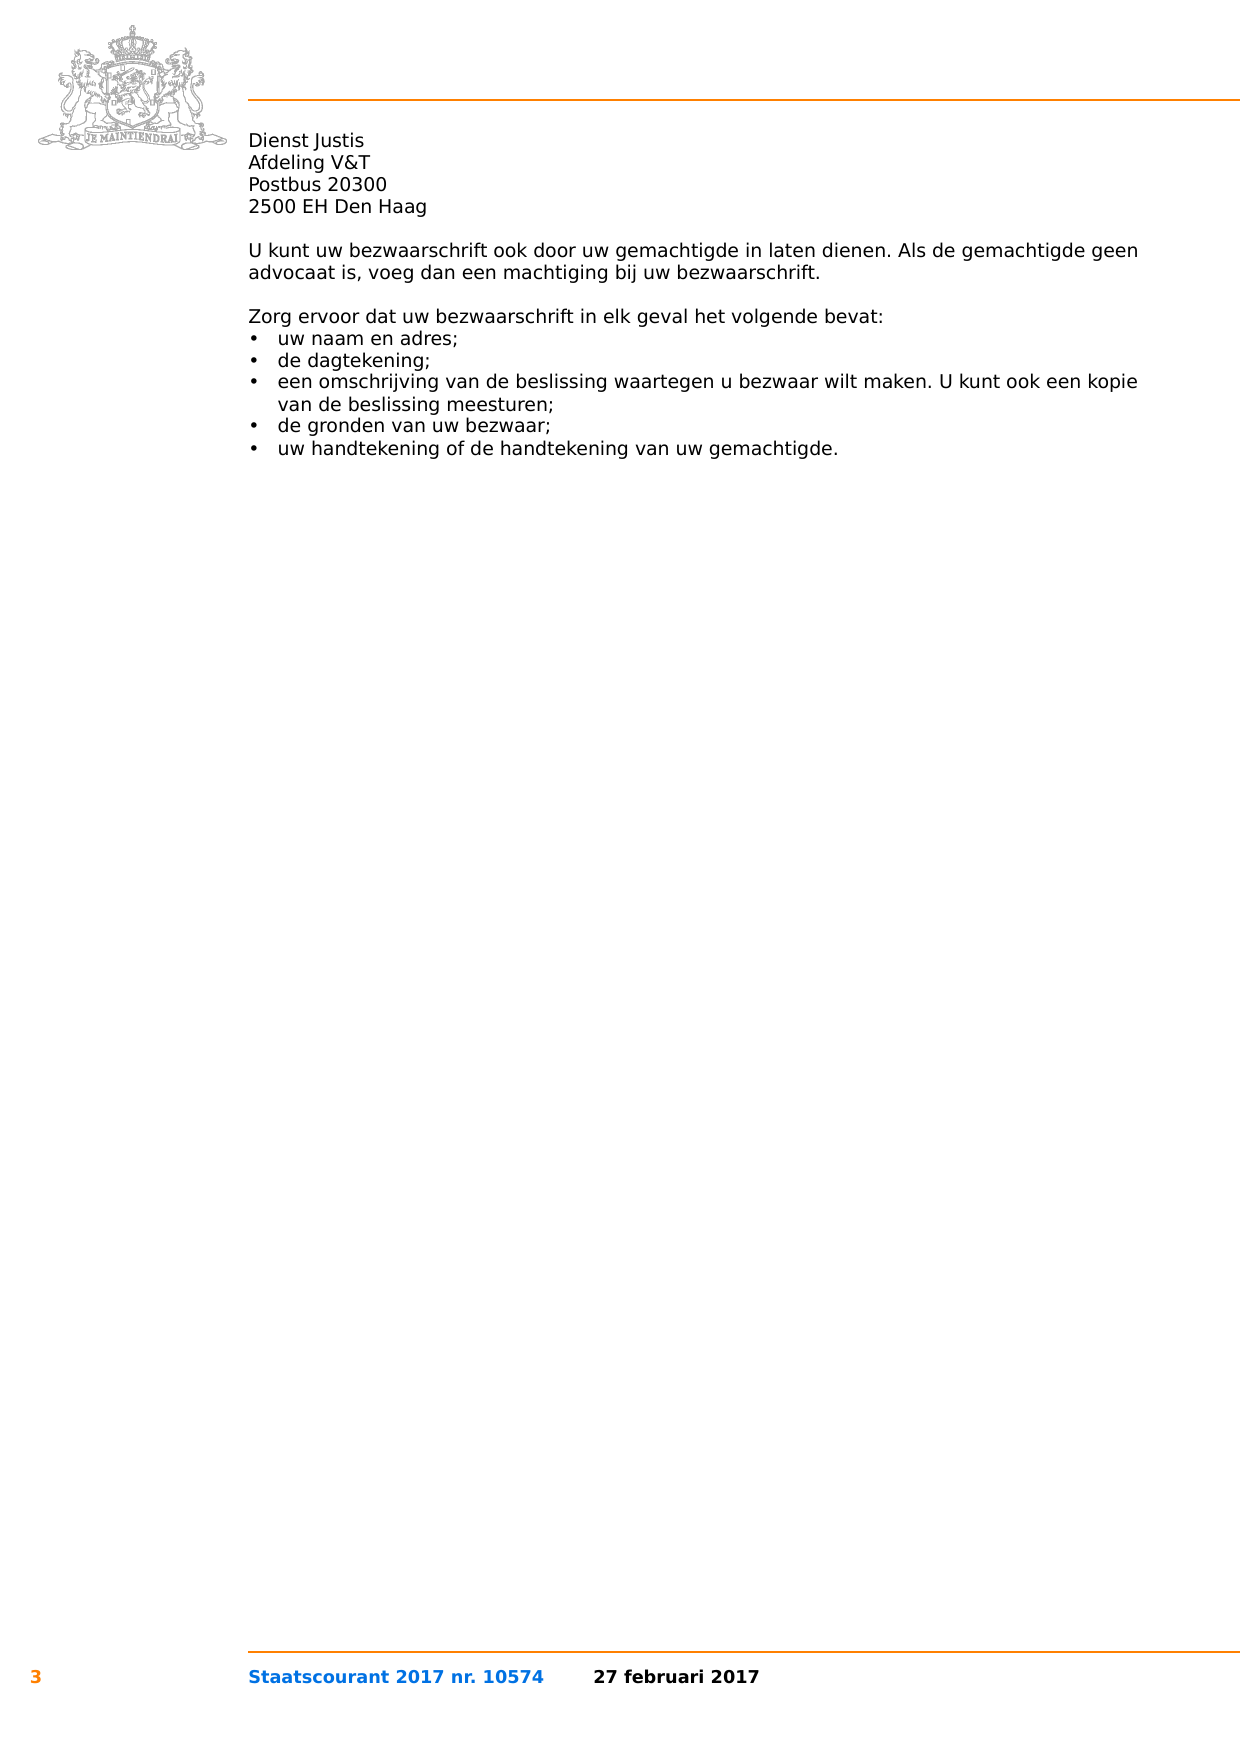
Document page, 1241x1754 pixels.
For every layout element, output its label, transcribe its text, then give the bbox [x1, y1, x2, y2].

text • uw handtekening of de handtekening van uw gemachtigde. [248, 437, 1163, 459]
text • de gronden van uw bezwaar; [248, 415, 1163, 437]
picture [38, 25, 227, 150]
text Afdeling V&T [248, 152, 1163, 174]
text Postbus 20300 [248, 174, 1163, 196]
text Dienst Justis [248, 130, 1163, 152]
text • de dagtekening; [248, 349, 1163, 371]
text • een omschrijving van de beslissing waartegen u bezwaar wilt maken. U kunt ook een kopie van de beslissing meesturen; [248, 371, 1163, 415]
text U kunt uw bezwaarschrift ook door uw gemachtigde in laten dienen. Als de gemachtigde geen advocaat is, voeg dan een machtiging bij uw bezwaarschrift. [248, 240, 1163, 284]
text Zorg ervoor dat uw bezwaarschrift in elk geval het volgende bevat: [248, 306, 1163, 327]
text 2500 EH Den Haag [248, 196, 1163, 218]
text • uw naam en adres; [248, 327, 1163, 349]
